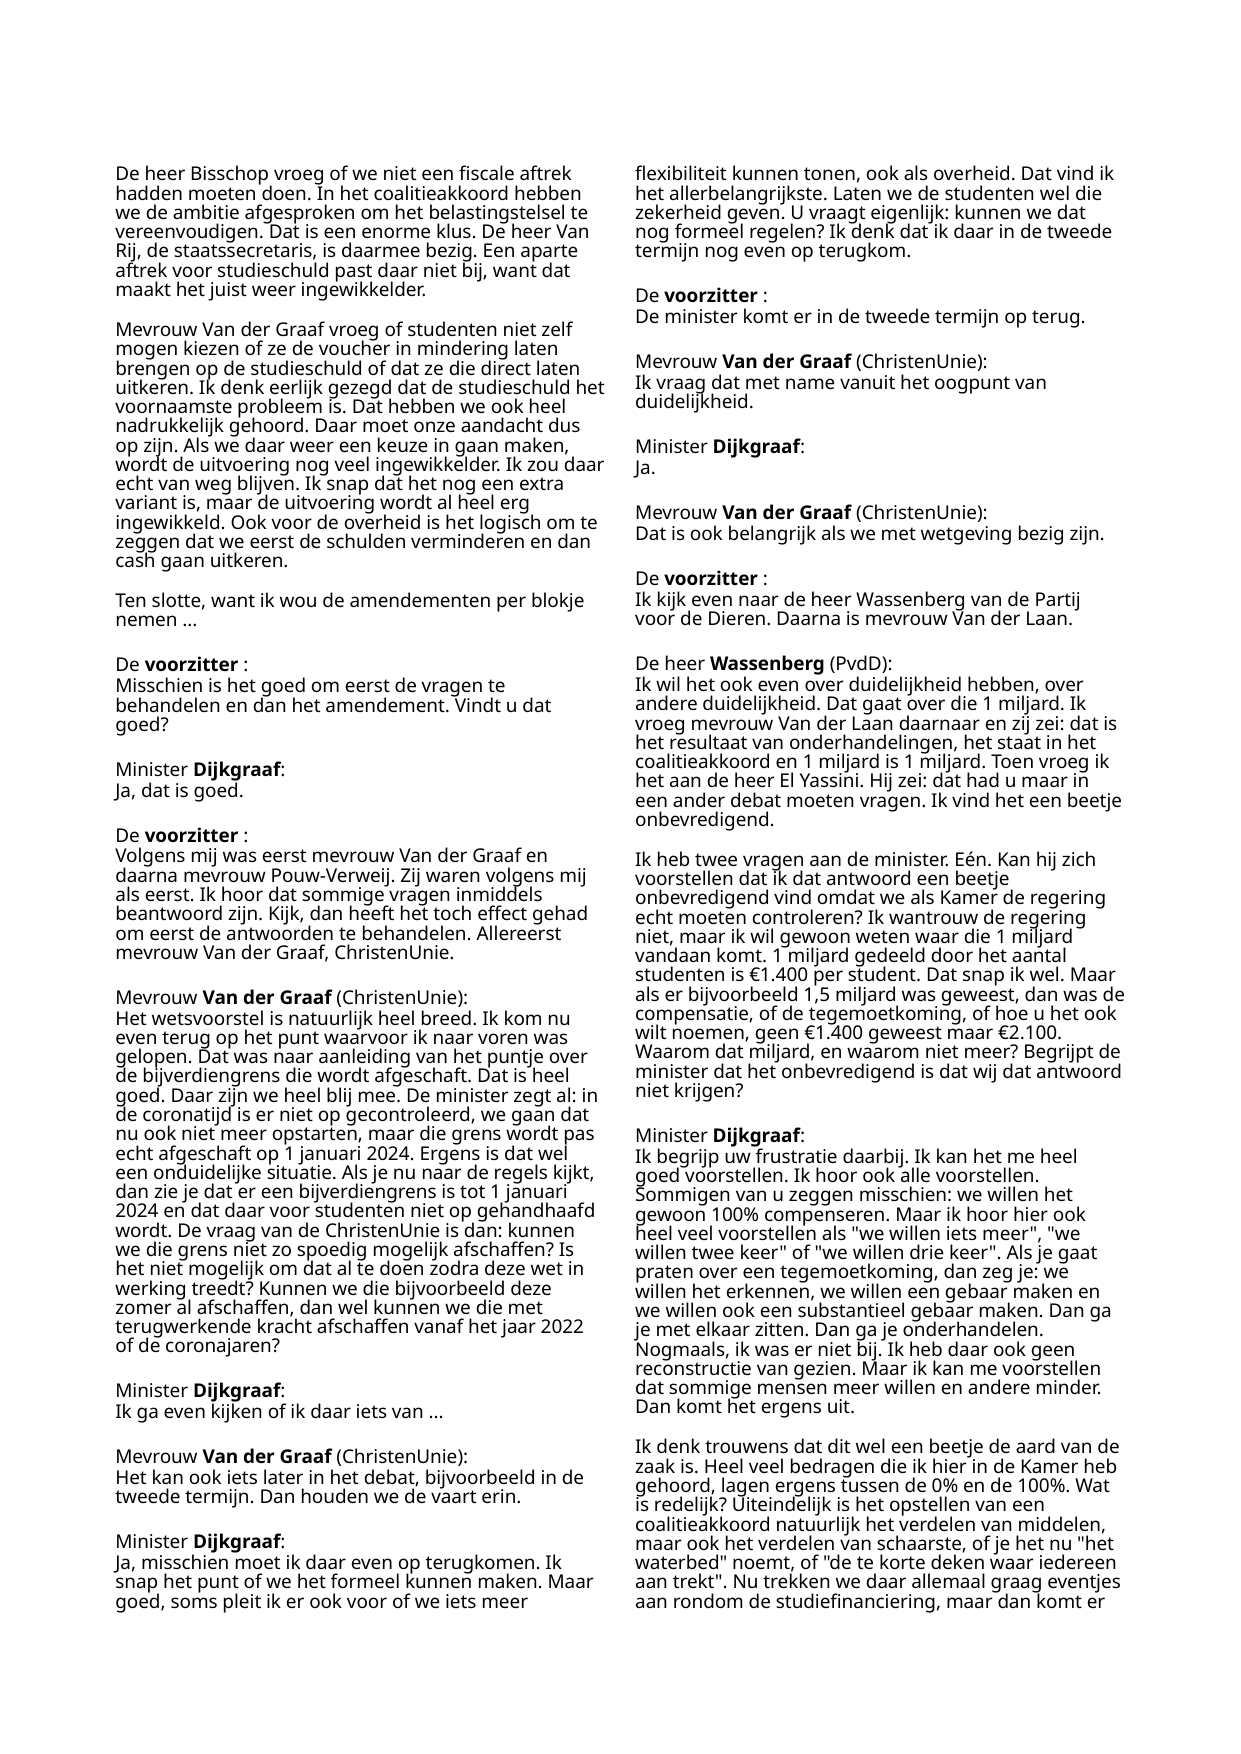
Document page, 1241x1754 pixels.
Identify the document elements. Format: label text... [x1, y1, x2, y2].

text Minister Dijkgraaf: [115, 1528, 605, 1554]
text Ik begrijp uw frustratie daarbij. Ik kan het me heel goed voorstellen. Ik hoor ook alle voorstellen. Sommigen van u zeggen misschien: we willen het gewoon 100% compenseren. Maar ik hoor hier ook heel veel voorstellen als "we willen iets meer", "we willen twee keer" of "we willen drie keer". Als je gaat praten over een tegemoetkoming, dan zeg je: we willen het erkennen, we willen een gebaar maken en we willen ook een substantieel gebaar maken. Dan ga je met elkaar zitten. Dan ga je onderhandelen. Nogmaals, ik was er niet bij. Ik heb daar ook geen reconstructie van gezien. Maar ik kan me voorstellen dat sommige mensen meer willen en andere minder. Dan komt het ergens uit. [635, 1148, 1125, 1418]
text Ik heb twee vragen aan de minister. Eén. Kan hij zich voorstellen dat ik dat antwoord een beetje onbevredigend vind omdat we als Kamer de regering echt moeten controleren? Ik wantrouw de regering niet, maar ik wil gewoon weten waar die 1 miljard vandaan komt. 1 miljard gedeeld door het aantal studenten is €1.400 per student. Dat snap ik wel. Maar als er bijvoorbeeld 1,5 miljard was geweest, dan was de compensatie, of de tegemoetkoming, of hoe u het ook wilt noemen, geen €1.400 geweest maar €2.100. Waarom dat miljard, en waarom niet meer? Begrijpt de minister dat het onbevredigend is dat wij dat antwoord niet krijgen? [635, 851, 1125, 1101]
text Ik denk trouwens dat dit wel een beetje de aard van de zaak is. Heel veel bedragen die ik hier in de Kamer heb gehoord, lagen ergens tussen de 0% en de 100%. Wat is redelijk? Uiteindelijk is het opstellen van een coalitieakkoord natuurlijk het verdelen van middelen, maar ook het verdelen van schaarste, of je het nu "het waterbed" noemt, of "de te korte deken waar iedereen aan trekt". Nu trekken we daar allemaal graag eventjes aan rondom de studiefinanciering, maar dan komt er [635, 1438, 1125, 1612]
text Mevrouw Van der Graaf (ChristenUnie): [635, 499, 1125, 525]
text Misschien is het goed om eerst de vragen te behandelen en dan het amendement. Vindt u dat goed? [115, 677, 605, 735]
text Ik ga even kijken of ik daar iets van ... [115, 1403, 605, 1422]
text De voorzitter : [115, 652, 605, 677]
text De voorzitter : [635, 565, 1125, 591]
text Ten slotte, want ik wou de amendementen per blokje nemen ... [115, 592, 605, 631]
text De voorzitter : [115, 822, 605, 847]
text Ja, misschien moet ik daar even op terugkomen. Ik snap het punt of we het formeel kunnen maken. Maar goed, soms pleit ik er ook voor of we iets meer [115, 1554, 605, 1612]
text De heer Bisschop vroeg of we niet een fiscale aftrek hadden moeten doen. In het coalitieakkoord hebben we de ambitie afgesproken om het belastingstelsel te vereenvoudigen. Dat is een enorme klus. De heer Van Rij, de staatssecretaris, is daarmee bezig. Een aparte aftrek voor studieschuld past daar niet bij, want dat maakt het juist weer ingewikkelder. [115, 165, 605, 300]
text Ja. [635, 459, 1125, 478]
text De minister komt er in de tweede termijn op terug. [635, 308, 1125, 327]
text De heer Wassenberg (PvdD): [635, 650, 1125, 676]
text Minister Dijkgraaf: [635, 433, 1125, 459]
text Ja, dat is goed. [115, 782, 605, 801]
text Minister Dijkgraaf: [115, 1377, 605, 1403]
text Minister Dijkgraaf: [115, 756, 605, 782]
text Mevrouw Van der Graaf (ChristenUnie): [635, 348, 1125, 374]
text De voorzitter : [635, 282, 1125, 308]
text Mevrouw Van der Graaf (ChristenUnie): [115, 984, 605, 1010]
text Ik kijk even naar de heer Wassenberg van de Partij voor de Dieren. Daarna is mevrouw Van der Laan. [635, 591, 1125, 629]
text Het kan ook iets later in het debat, bijvoorbeeld in de tweede termijn. Dan houden we de vaart erin. [115, 1469, 605, 1507]
text Volgens mij was eerst mevrouw Van der Graaf en daarna mevrouw Pouw-Verweij. Zij waren volgens mij als eerst. Ik hoor dat sommige vragen inmiddels beantwoord zijn. Kijk, dan heeft het toch effect gehad om eerst de antwoorden te behandelen. Allereerst mevrouw Van der Graaf, ChristenUnie. [115, 847, 605, 963]
text Mevrouw Van der Graaf (ChristenUnie): [115, 1443, 605, 1469]
text Het wetsvoorstel is natuurlijk heel breed. Ik kom nu even terug op het punt waarvoor ik naar voren was gelopen. Dat was naar aanleiding van het puntje over de bijverdiengrens die wordt afgeschaft. Dat is heel goed. Daar zijn we heel blij mee. De minister zegt al: in de coronatijd is er niet op gecontroleerd, we gaan dat nu ook niet meer opstarten, maar die grens wordt pas echt afgeschaft op 1 januari 2024. Ergens is dat wel een onduidelijke situatie. Als je nu naar de regels kijkt, dan zie je dat er een bijverdiengrens is tot 1 januari 2024 en dat daar voor studenten niet op gehandhaafd wordt. De vraag van de ChristenUnie is dan: kunnen we die grens niet zo spoedig mogelijk afschaffen? Is het niet mogelijk om dat al te doen zodra deze wet in werking treedt? Kunnen we die bijvoorbeeld deze zomer al afschaffen, dan wel kunnen we die met terugwerkende kracht afschaffen vanaf het jaar 2022 of de coronajaren? [115, 1010, 605, 1357]
text Dat is ook belangrijk als we met wetgeving bezig zijn. [635, 525, 1125, 544]
text Mevrouw Van der Graaf vroeg of studenten niet zelf mogen kiezen of ze de voucher in mindering laten brengen op de studieschuld of dat ze die direct laten uitkeren. Ik denk eerlijk gezegd dat de studieschuld het voornaamste probleem is. Dat hebben we ook heel nadrukkelijk gehoord. Daar moet onze aandacht dus op zijn. Als we daar weer een keuze in gaan maken, wordt de uitvoering nog veel ingewikkelder. Ik zou daar echt van weg blijven. Ik snap dat het nog een extra variant is, maar de uitvoering wordt al heel erg ingewikkeld. Ook voor de overheid is het logisch om te zeggen dat we eerst de schulden verminderen en dan cash gaan uitkeren. [115, 321, 605, 571]
text Minister Dijkgraaf: [635, 1122, 1125, 1148]
text flexibiliteit kunnen tonen, ook als overheid. Dat vind ik het allerbelangrijkste. Laten we de studenten wel die zekerheid geven. U vraagt eigenlijk: kunnen we dat nog formeel regelen? Ik denk dat ik daar in de tweede termijn nog even op terugkom. [635, 165, 1125, 262]
text Ik vraag dat met name vanuit het oogpunt van duidelijkheid. [635, 374, 1125, 413]
text Ik wil het ook even over duidelijkheid hebben, over andere duidelijkheid. Dat gaat over die 1 miljard. Ik vroeg mevrouw Van der Laan daarnaar en zij zei: dat is het resultaat van onderhandelingen, het staat in het coalitieakkoord en 1 miljard is 1 miljard. Toen vroeg ik het aan de heer El Yassini. Hij zei: dat had u maar in een ander debat moeten vragen. Ik vind het een beetje onbevredigend. [635, 676, 1125, 830]
